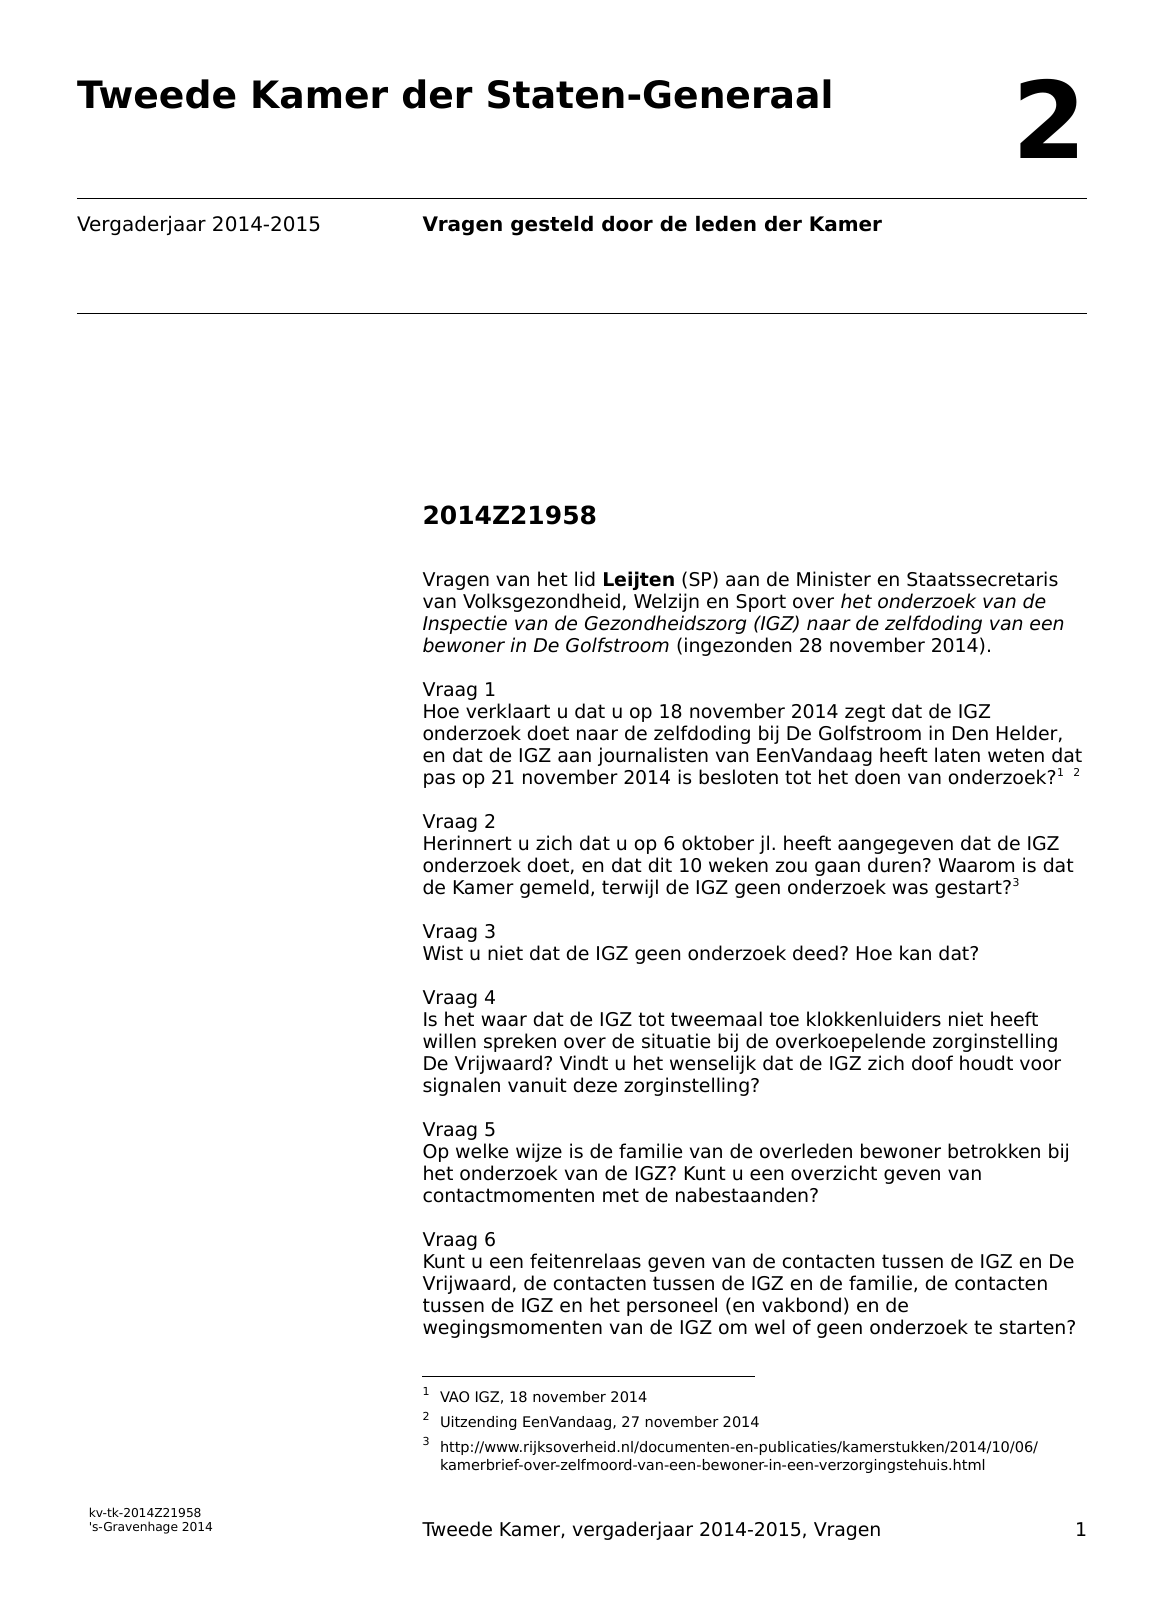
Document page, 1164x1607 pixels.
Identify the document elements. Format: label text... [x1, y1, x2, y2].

table_cell Vergaderjaar 2014-2015 [77, 199, 422, 313]
text Vragen van het lid Leijten (SP) aan de Minister en Staatssecretaris van Volksgezondheid, Welzijn en Sport over het onderzoek van de Inspectie van de Gezondheidszorg (IGZ) naar de zelfdoding van een bewoner in De Golfstroom (ingezonden 28 november 2014). [422, 569, 1087, 657]
text Vraag 6 [422, 1229, 1087, 1251]
text kv-tk-2014Z21958 [88, 1506, 323, 1520]
text Uitzending EenVandaag, 27 november 2014 [422, 1410, 1087, 1432]
text Vraag 1 [422, 679, 1087, 701]
text Vraag 3 [422, 921, 1087, 943]
table_header 2 [886, 59, 1087, 198]
text Hoe verklaart u dat u op 18 november 2014 zegt dat de IGZ onderzoek doet naar de zelfdoding bij De Golfstroom in Den Helder, en dat de IGZ aan journalisten van EenVandaag heeft laten weten dat pas op 21 november 2014 is besloten tot het doen van onderzoek? [422, 701, 1087, 789]
table_header Tweede Kamer der Staten-Generaal [77, 59, 886, 198]
text VAO IGZ, 18 november 2014 [422, 1385, 1087, 1407]
text Herinnert u zich dat u op 6 oktober jl. heeft aangegeven dat de IGZ onderzoek doet, en dat dit 10 weken zou gaan duren? Waarom is dat de Kamer gemeld, terwijl de IGZ geen onderzoek was gestart? [422, 833, 1087, 899]
text http://www.rijksoverheid.nl/documenten-en-publicaties/kamerstukken/2014/10/06/kamerbrief-over-zelfmoord-van-een-bewoner-in-een-verzorgingstehuis.html [422, 1435, 1087, 1474]
text 's-Gravenhage 2014 [88, 1520, 323, 1534]
text Vraag 5 [422, 1119, 1087, 1141]
text Vraag 2 [422, 811, 1087, 833]
text Wist u niet dat de IGZ geen onderzoek deed? Hoe kan dat? [422, 943, 1087, 965]
text Is het waar dat de IGZ tot tweemaal toe klokkenluiders niet heeft willen spreken over de situatie bij de overkoepelende zorginstelling De Vrijwaard? Vindt u het wenselijk dat de IGZ zich doof houdt voor signalen vanuit deze zorginstelling? [422, 1009, 1087, 1097]
text Vraag 4 [422, 987, 1087, 1009]
text 2014Z21958 [422, 501, 1087, 531]
text Kunt u een feitenrelaas geven van de contacten tussen de IGZ en De Vrijwaard, de contacten tussen de IGZ en de familie, de contacten tussen de IGZ en het personeel (en vakbond) en de wegingsmomenten van de IGZ om wel of geen onderzoek te starten? [422, 1251, 1087, 1339]
table_cell Vragen gesteld door de leden der Kamer [422, 199, 1087, 313]
text Op welke wijze is de familie van de overleden bewoner betrokken bij het onderzoek van de IGZ? Kunt u een overzicht geven van contactmomenten met de nabestaanden? [422, 1141, 1087, 1207]
